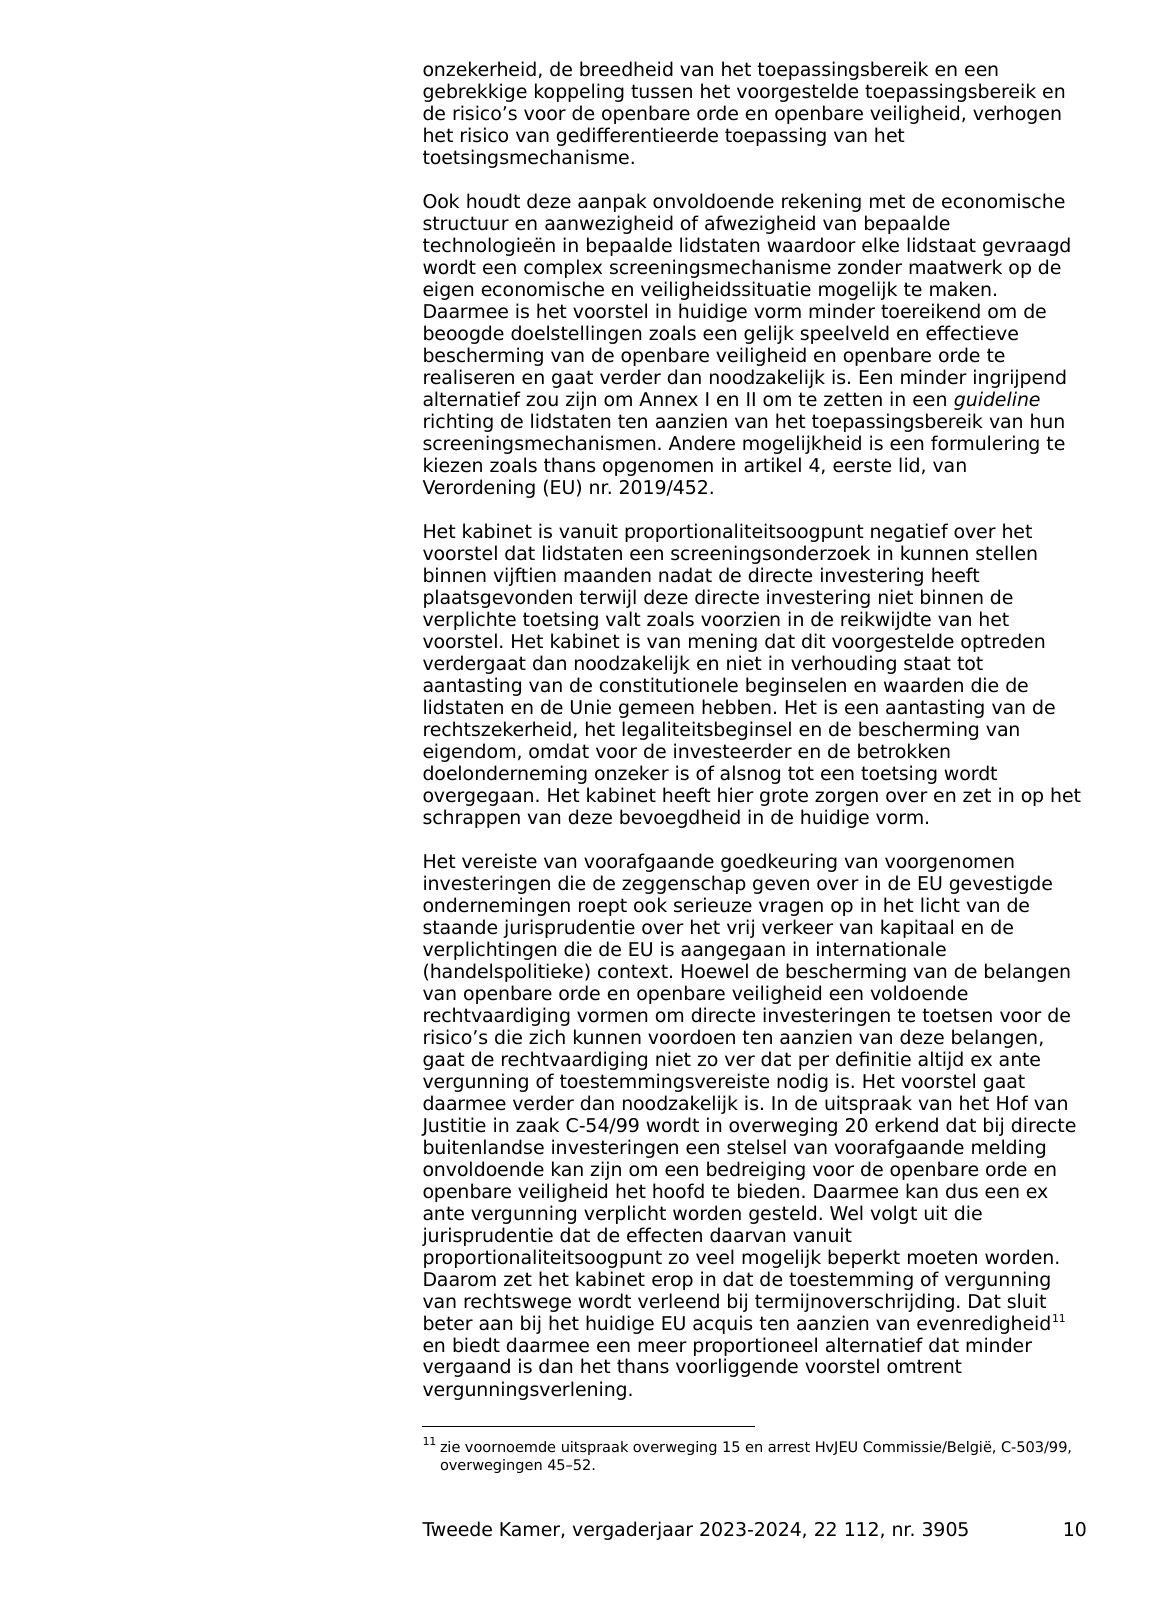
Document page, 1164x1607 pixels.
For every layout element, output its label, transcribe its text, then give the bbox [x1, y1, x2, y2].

text onzekerheid, de breedheid van het toepassingsbereik en een gebrekkige koppeling tussen het voorgestelde toepassingsbereik en de risico’s voor de openbare orde en openbare veiligheid, verhogen het risico van gedifferentieerde toepassing van het toetsingsmechanisme. [422, 59, 1087, 169]
text Het kabinet is vanuit proportionaliteitsoogpunt negatief over het voorstel dat lidstaten een screeningsonderzoek in kunnen stellen binnen vijftien maanden nadat de directe investering heeft plaatsgevonden terwijl deze directe investering niet binnen de verplichte toetsing valt zoals voorzien in de reikwijdte van het voorstel. Het kabinet is van mening dat dit voorgestelde optreden verdergaat dan noodzakelijk en niet in verhouding staat tot aantasting van de constitutionele beginselen en waarden die de lidstaten en de Unie gemeen hebben. Het is een aantasting van de rechtszekerheid, het legaliteitsbeginsel en de bescherming van eigendom, omdat voor de investeerder en de betrokken doelonderneming onzeker is of alsnog tot een toetsing wordt overgegaan. Het kabinet heeft hier grote zorgen over en zet in op het schrappen van deze bevoegdheid in de huidige vorm. [422, 521, 1087, 829]
text Ook houdt deze aanpak onvoldoende rekening met de economische structuur en aanwezigheid of afwezigheid van bepaalde technologieën in bepaalde lidstaten waardoor elke lidstaat gevraagd wordt een complex screeningsmechanisme zonder maatwerk op de eigen economische en veiligheidssituatie mogelijk te maken. Daarmee is het voorstel in huidige vorm minder toereikend om de beoogde doelstellingen zoals een gelijk speelveld en effectieve bescherming van de openbare veiligheid en openbare orde te realiseren en gaat verder dan noodzakelijk is. Een minder ingrijpend alternatief zou zijn om Annex I en II om te zetten in een guideline richting de lidstaten ten aanzien van het toepassingsbereik van hun screeningsmechanismen. Andere mogelijkheid is een formulering te kiezen zoals thans opgenomen in artikel 4, eerste lid, van Verordening (EU) nr. 2019/452. [422, 191, 1087, 499]
text Het vereiste van voorafgaande goedkeuring van voorgenomen investeringen die de zeggenschap geven over in de EU gevestigde ondernemingen roept ook serieuze vragen op in het licht van de staande jurisprudentie over het vrij verkeer van kapitaal en de verplichtingen die de EU is aangegaan in internationale (handelspolitieke) context. Hoewel de bescherming van de belangen van openbare orde en openbare veiligheid een voldoende rechtvaardiging vormen om directe investeringen te toetsen voor de risico’s die zich kunnen voordoen ten aanzien van deze belangen, gaat de rechtvaardiging niet zo ver dat per definitie altijd ex ante vergunning of toestemmingsvereiste nodig is. Het voorstel gaat daarmee verder dan noodzakelijk is. In de uitspraak van het Hof van Justitie in zaak C-54/99 wordt in overweging 20 erkend dat bij directe buitenlandse investeringen een stelsel van voorafgaande melding onvoldoende kan zijn om een bedreiging voor de openbare orde en openbare veiligheid het hoofd te bieden. Daarmee kan dus een ex ante vergunning verplicht worden gesteld. Wel volgt uit die jurisprudentie dat de effecten daarvan vanuit proportionaliteitsoogpunt zo veel mogelijk beperkt moeten worden. Daarom zet het kabinet erop in dat de toestemming of vergunning van rechtswege wordt verleend bij termijnoverschrijding. Dat sluit beter aan bij het huidige EU acquis ten aanzien van evenredigheid en biedt daarmee een meer proportioneel alternatief dat minder vergaand is dan het thans voorliggende voorstel omtrent vergunningsverlening. [422, 851, 1087, 1400]
text zie voornoemde uitspraak overweging 15 en arrest HvJEU Commissie/België, C-503/99, overwegingen 45–52. [422, 1435, 1087, 1474]
